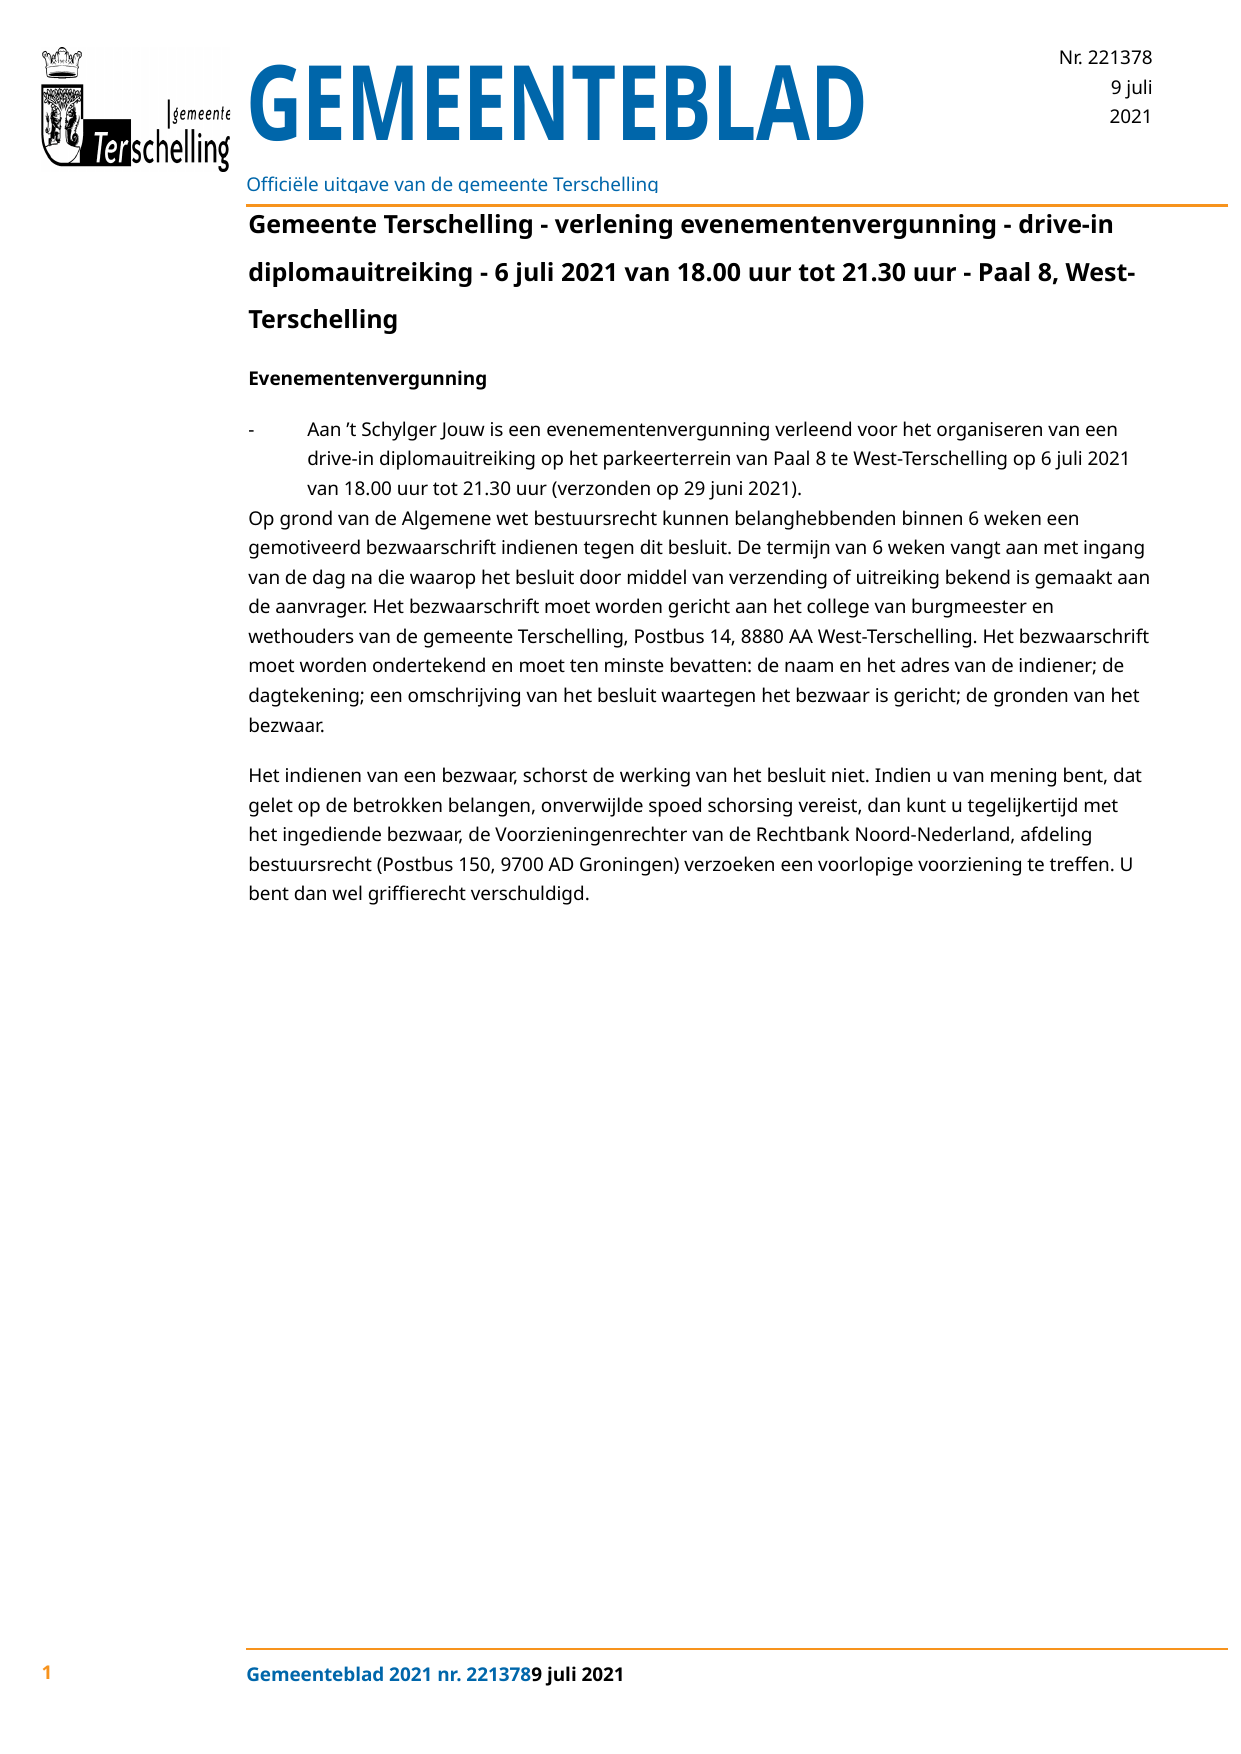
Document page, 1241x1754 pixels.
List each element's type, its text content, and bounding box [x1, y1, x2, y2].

text Gemeente Terschelling - verlening evenementenvergunning - drive-in diplomauitreiking - 6 juli 2021 van 18.00 uur tot 21.30 uur - Paal 8, West-Terschelling [248, 207, 1152, 336]
text Op grond van de Algemene wet bestuursrecht kunnen belanghebbenden binnen 6 weken een gemotiveerd bezwaarschrift indienen tegen dit besluit. De termijn van 6 weken vangt aan met ingang van de dag na die waarop het besluit door middel van verzending of uitreiking bekend is gemaakt aan de aanvrager. Het bezwaarschrift moet worden gericht aan het college van burgmeester en wethouders van de gemeente Terschelling, Postbus 14, 8880 AA West-Terschelling. Het bezwaarschrift moet worden ondertekend en moet ten minste bevatten: de naam en het adres van de indiener; de dagtekening; een omschrijving van het besluit waartegen het bezwaar is gericht; de gronden van het bezwaar. [248, 505, 1152, 737]
text Het indienen van een bezwaar, schorst de werking van het besluit niet. Indien u van mening bent, dat gelet op de betrokken belangen, onverwijlde spoed schorsing vereist, dan kunt u tegelijkertijd met het ingediende bezwaar, de Voorzieningenrechter van de Rechtbank Noord-Nederland, afdeling bestuursrecht (Postbus 150, 9700 AD Groningen) verzoeken een voorlopige voorziening te treffen. U bent dan wel griffierecht verschuldigd. [248, 762, 1152, 906]
picture [41, 47, 231, 172]
list Aan ’t Schylger Jouw is een evenementenvergunning verleend voor het organiseren van een drive-in diplomauitreiking op het parkeerterrein van Paal 8 te West-Terschelling op 6 juli 2021 van 18.00 uur tot 21.30 uur (verzonden op 29 juni 2021). [248, 416, 1152, 501]
text Evenementenvergunning [248, 366, 1152, 391]
